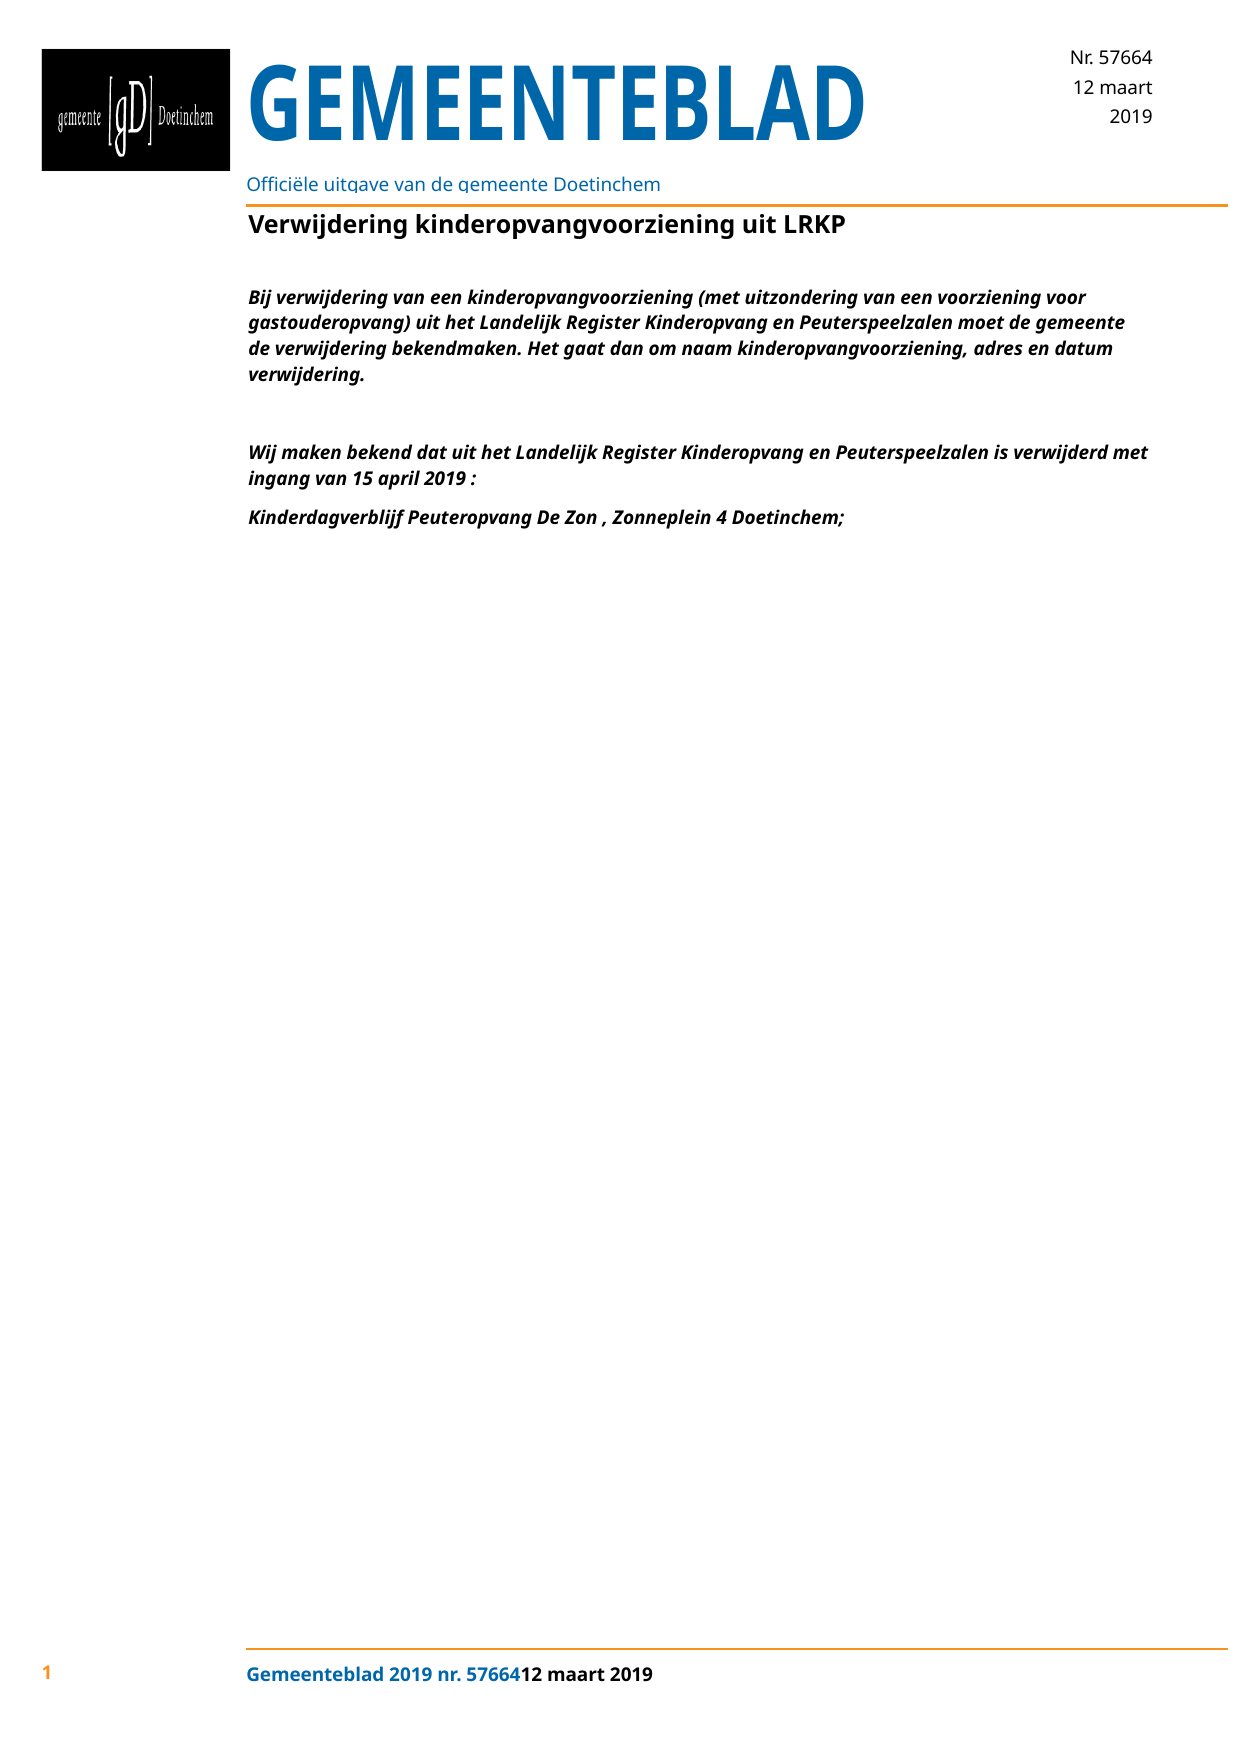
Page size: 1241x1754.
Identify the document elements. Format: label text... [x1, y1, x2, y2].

text Bij verwijdering van een kinderopvangvoorziening (met uitzondering van een voorziening voor gastouderopvang) uit het Landelijk Register Kinderopvang en Peuterspeelzalen moet de gemeente de verwijdering bekendmaken. Het gaat dan om naam kinderopvangvoorziening, adres en datum verwijdering. [248, 284, 1152, 387]
text Wij maken bekend dat uit het Landelijk Register Kinderopvang en Peuterspeelzalen is verwijderd met ingang van 15 april 2019 : [248, 439, 1152, 491]
text Verwijdering kinderopvangvoorziening uit LRKP [248, 207, 1152, 241]
picture [41, 47, 231, 172]
text Kinderdagverblijf Peuteropvang De Zon , Zonneplein 4 Doetinchem; [248, 504, 1152, 530]
